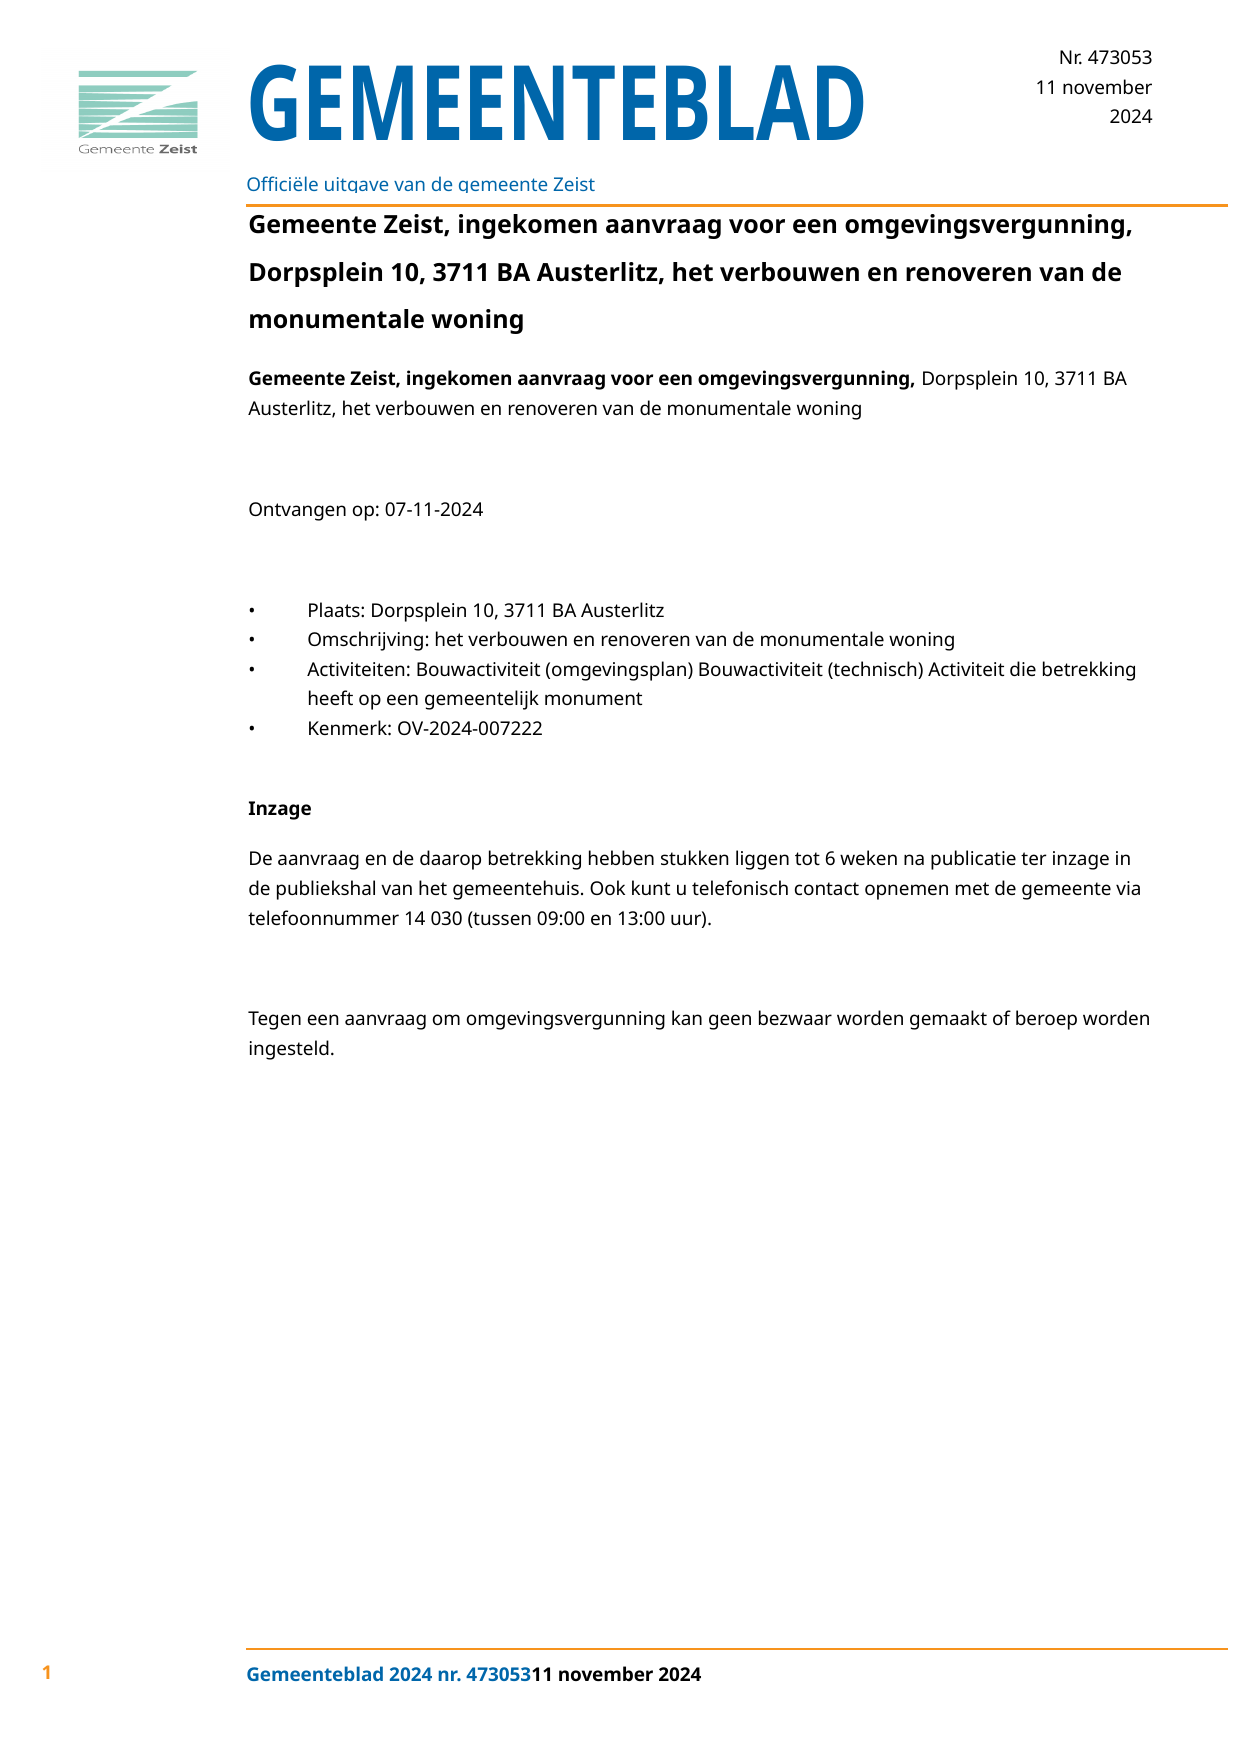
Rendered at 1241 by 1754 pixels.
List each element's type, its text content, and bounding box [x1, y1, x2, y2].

text De aanvraag en de daarop betrekking hebben stukken liggen tot 6 weken na publicatie ter inzage in de publiekshal van het gemeentehuis. Ook kunt u telefonisch contact opnemen met de gemeente via telefoonnummer 14 030 (tussen 09:00 en 13:00 uur). [248, 846, 1152, 930]
text Inzage [248, 795, 1152, 821]
picture [41, 47, 231, 172]
text Tegen een aanvraag om omgevingsvergunning kan geen bezwaar worden gemaakt of beroep worden ingesteld. [248, 1006, 1152, 1061]
list Activiteiten: Bouwactiviteit (omgevingsplan) Bouwactiviteit (technisch) Activiteit die betrekking heeft op een gemeentelijk monument [248, 656, 1152, 711]
text Gemeente Zeist, ingekomen aanvraag voor een omgevingsvergunning, Dorpsplein 10, 3711 BA Austerlitz, het verbouwen en renoveren van de monumentale woning [248, 207, 1152, 336]
text Gemeente Zeist, ingekomen aanvraag voor een omgevingsvergunning, Dorpsplein 10, 3711 BA Austerlitz, het verbouwen en renoveren van de monumentale woning [248, 366, 1152, 421]
list Omschrijving: het verbouwen en renoveren van de monumentale woning [248, 626, 1152, 652]
list Plaats: Dorpsplein 10, 3711 BA Austerlitz [248, 597, 1152, 622]
text Ontvangen op: 07-11-2024 [248, 496, 1152, 522]
list Kenmerk: OV-2024-007222 [248, 715, 1152, 741]
